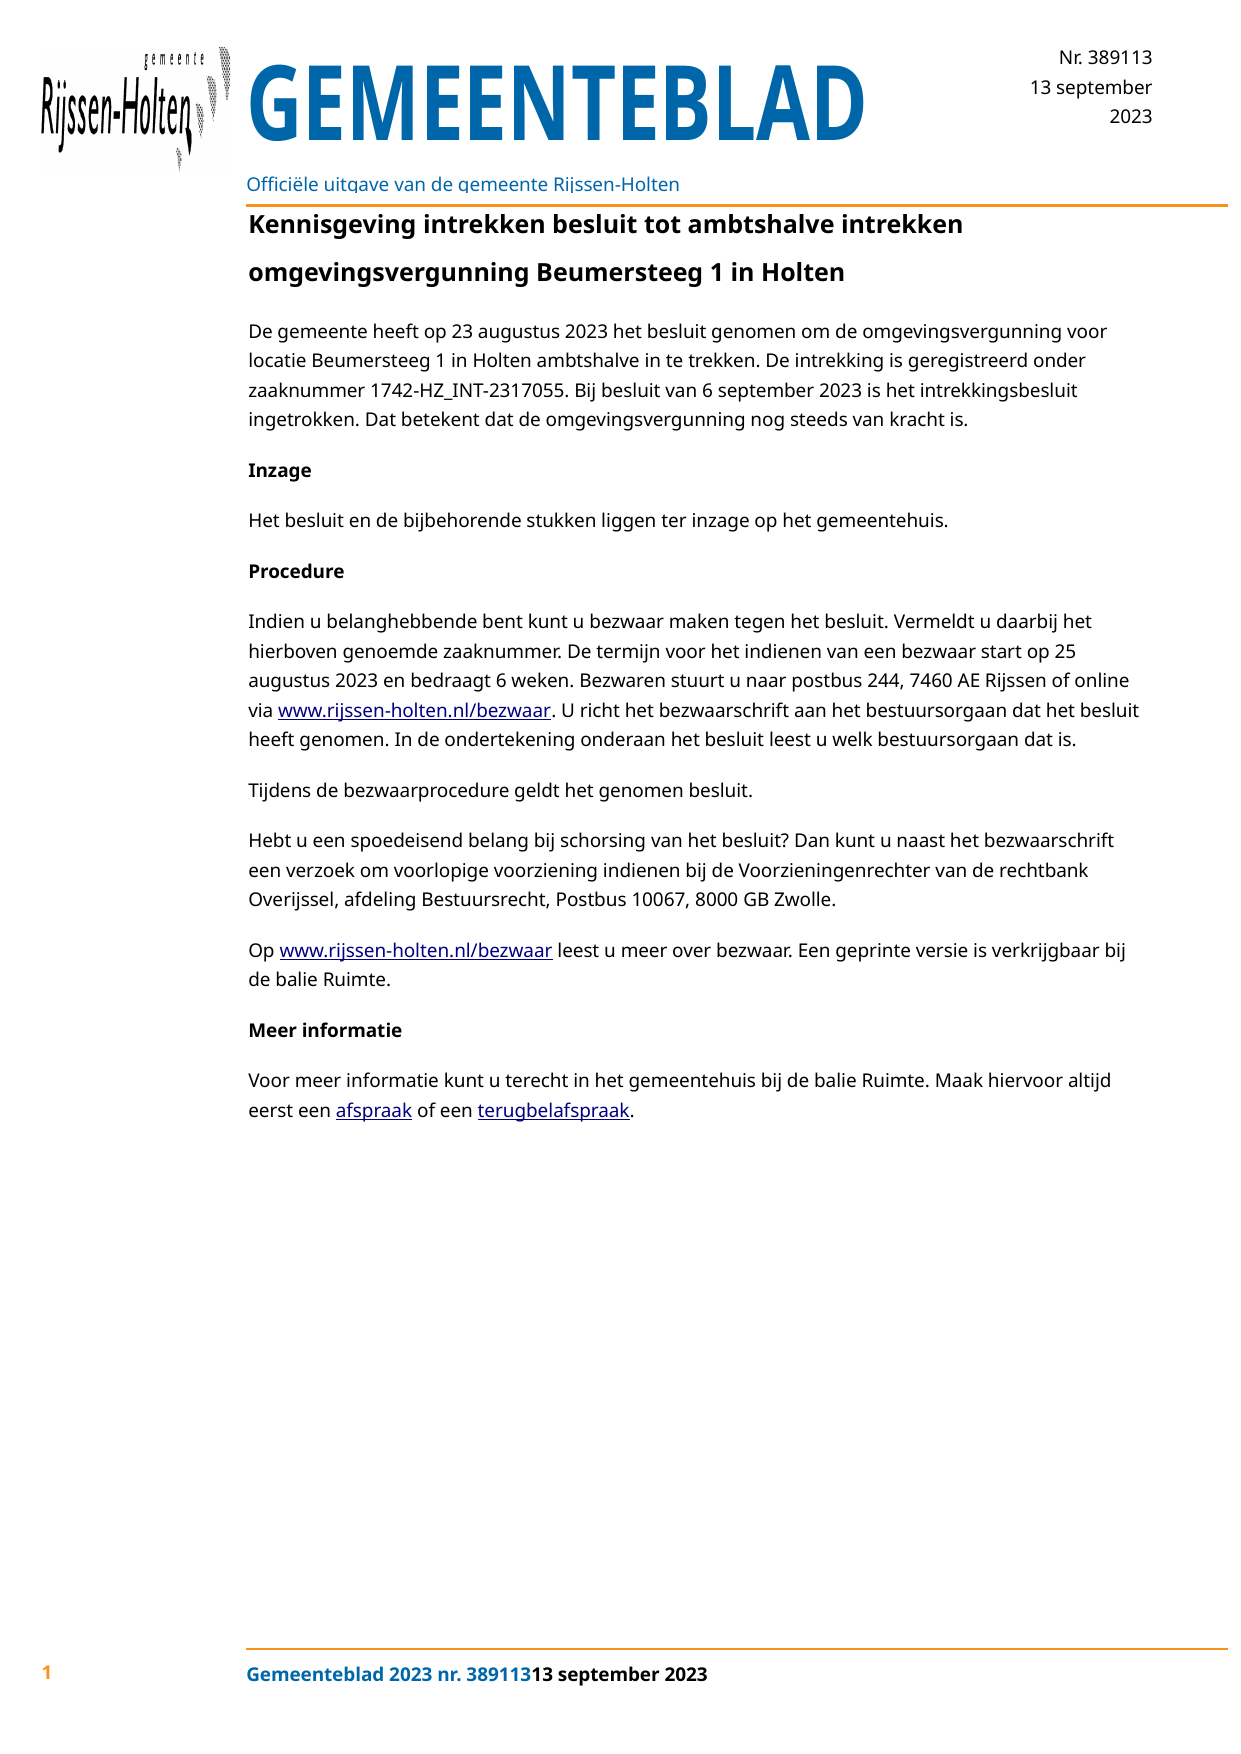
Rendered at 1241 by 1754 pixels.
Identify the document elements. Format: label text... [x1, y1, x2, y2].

picture [41, 47, 231, 172]
text Meer informatie [248, 1017, 1152, 1043]
text Hebt u een spoedeisend belang bij schorsing van het besluit? Dan kunt u naast het bezwaarschrift een verzoek om voorlopige voorziening indienen bij de Voorzieningenrechter van de rechtbank Overijssel, afdeling Bestuursrecht, Postbus 10067, 8000 GB Zwolle. [248, 827, 1152, 912]
text Kennisgeving intrekken besluit tot ambtshalve intrekken omgevingsvergunning Beumersteeg 1 in Holten [248, 207, 1152, 288]
text Indien u belanghebbende bent kunt u bezwaar maken tegen het besluit. Vermeldt u daarbij het hierboven genoemde zaaknummer. De termijn voor het indienen van een bezwaar start op 25 augustus 2023 en bedraagt 6 weken. Bezwaren stuurt u naar postbus 244, 7460 AE Rijssen of online via www.rijssen-holten.nl/bezwaar. U richt het bezwaarschrift aan het bestuursorgaan dat het besluit heeft genomen. In de ondertekening onderaan het besluit leest u welk bestuursorgaan dat is. [248, 608, 1152, 752]
text Procedure [248, 558, 1152, 584]
text Voor meer informatie kunt u terecht in het gemeentehuis bij de balie Ruimte. Maak hiervoor altijd eerst een afspraak of een terugbelafspraak. [248, 1067, 1152, 1123]
text Inzage [248, 457, 1152, 483]
text Op www.rijssen-holten.nl/bezwaar leest u meer over bezwaar. Een geprinte versie is verkrijgbaar bij de balie Ruimte. [248, 937, 1152, 992]
text Tijdens de bezwaarprocedure geldt het genomen besluit. [248, 777, 1152, 803]
text Het besluit en de bijbehorende stukken liggen ter inzage op het gemeentehuis. [248, 507, 1152, 533]
text De gemeente heeft op 23 augustus 2023 het besluit genomen om de omgevingsvergunning voor locatie Beumersteeg 1 in Holten ambtshalve in te trekken. De intrekking is geregistreerd onder zaaknummer 1742-HZ_INT-2317055. Bij besluit van 6 september 2023 is het intrekkingsbesluit ingetrokken. Dat betekent dat de omgevingsvergunning nog steeds van kracht is. [248, 318, 1152, 432]
